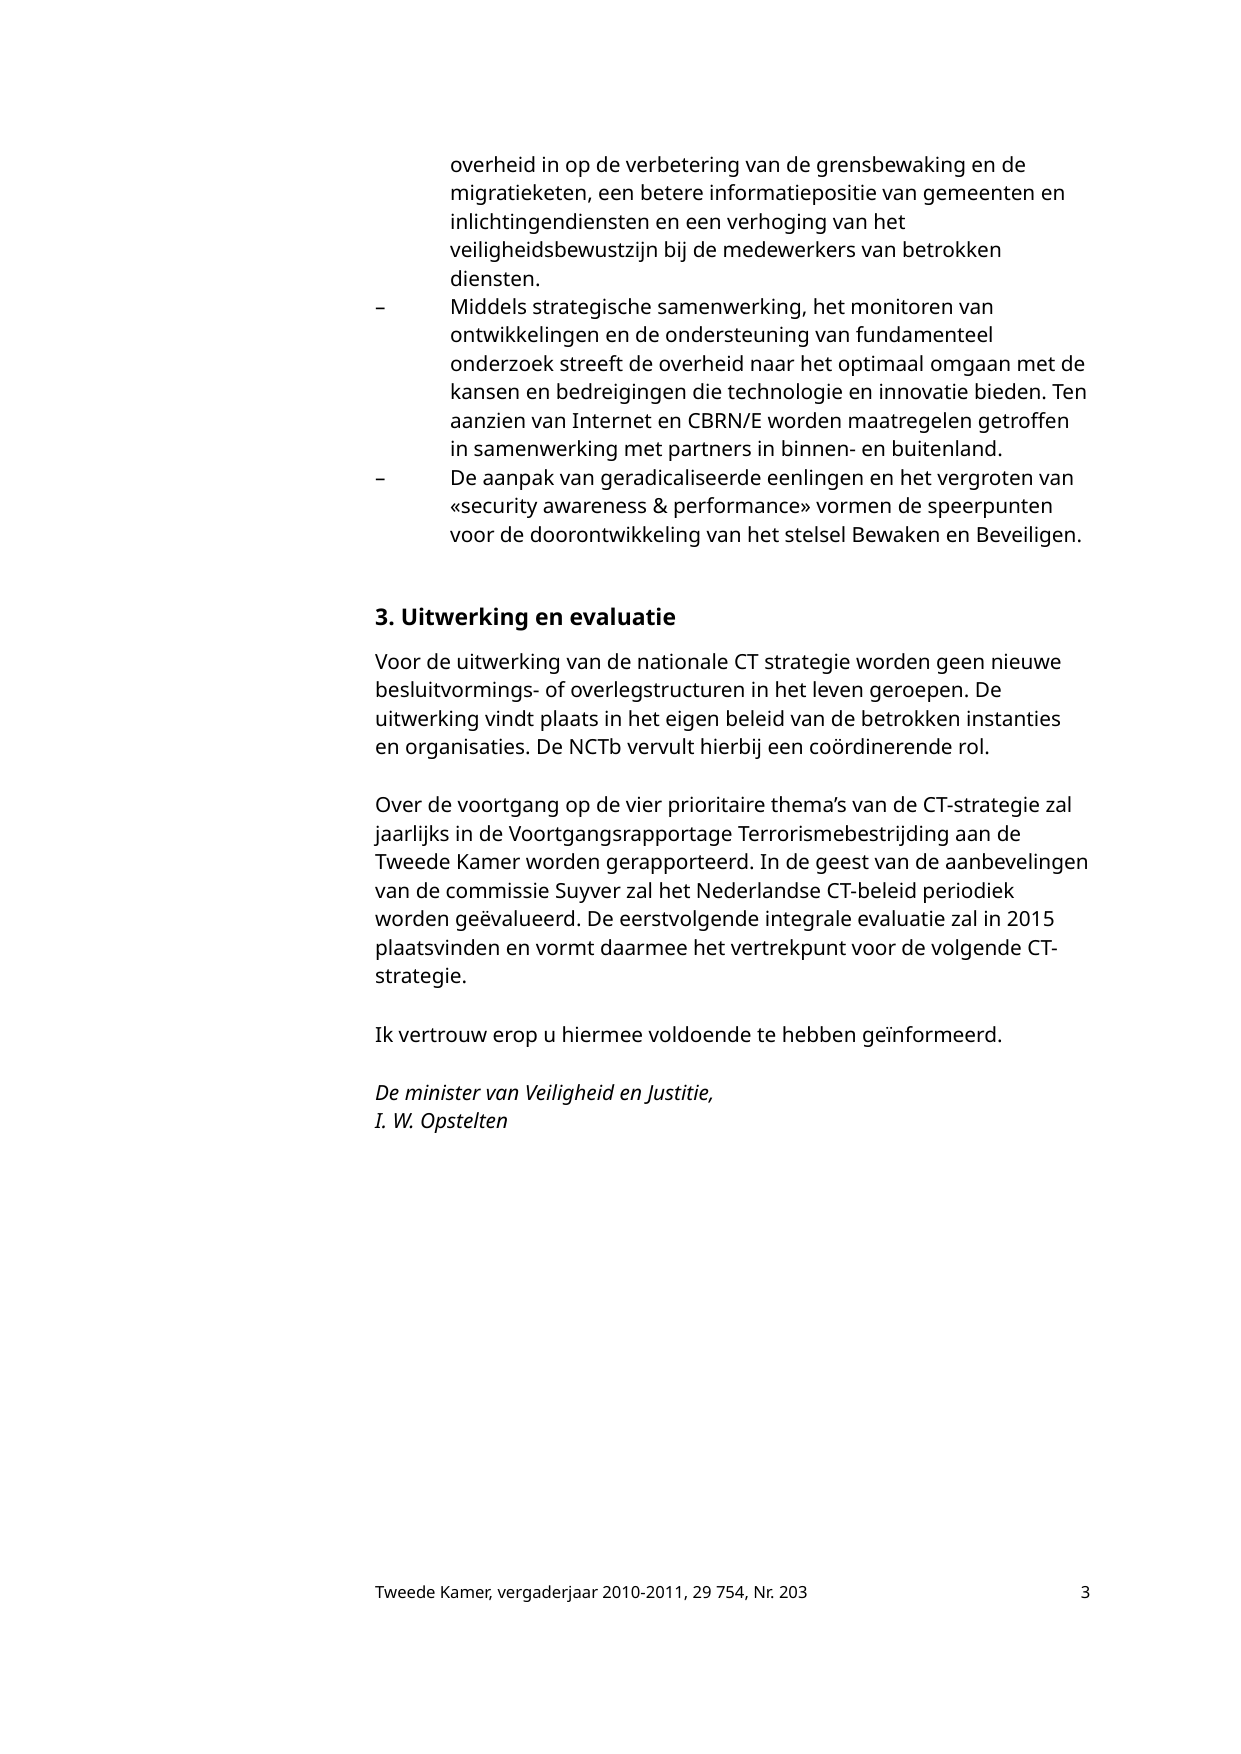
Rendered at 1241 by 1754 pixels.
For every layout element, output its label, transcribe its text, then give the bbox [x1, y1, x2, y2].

text I. W. Opstelten [375, 1107, 1090, 1135]
text De minister van Veiligheid en Justitie, [375, 1078, 1090, 1107]
list Middels strategische samenwerking, het monitoren van ontwikkelingen en de ondersteuning van fundamenteel onderzoek streeft de overheid naar het optimaal omgaan met de kansen en bedreigingen die technologie en innovatie bieden. Ten aanzien van Internet en CBRN/E worden maatregelen getroffen in samenwerking met partners in binnen- en buitenland. [375, 292, 1090, 463]
subtitle 3. Uitwerking en evaluatie [375, 601, 1090, 632]
text Ik vertrouw erop u hiermee voldoende te hebben geïnformeerd. [375, 1020, 1090, 1048]
list overheid in op de verbetering van de grensbewaking en de migratieketen, een betere informatiepositie van gemeenten en inlichtingendiensten en een verhoging van het veiligheidsbewustzijn bij de medewerkers van betrokken diensten. [375, 150, 1090, 292]
list De aanpak van geradicaliseerde eenlingen en het vergroten van «security awareness & performance» vormen de speerpunten voor de doorontwikkeling van het stelsel Bewaken en Beveiligen. [375, 463, 1090, 548]
text Over de voortgang op de vier prioritaire thema’s van de CT-strategie zal jaarlijks in de Voortgangsrapportage Terrorismebestrijding aan de Tweede Kamer worden gerapporteerd. In de geest van de aanbevelingen van de commissie Suyver zal het Nederlandse CT-beleid periodiek worden geëvalueerd. De eerstvolgende integrale evaluatie zal in 2015 plaatsvinden en vormt daarmee het vertrekpunt voor de volgende CT-strategie. [375, 791, 1090, 990]
text Voor de uitwerking van de nationale CT strategie worden geen nieuwe besluitvormings- of overlegstructuren in het leven geroepen. De uitwerking vindt plaats in het eigen beleid van de betrokken instanties en organisaties. De NCTb vervult hierbij een coördinerende rol. [375, 647, 1090, 761]
